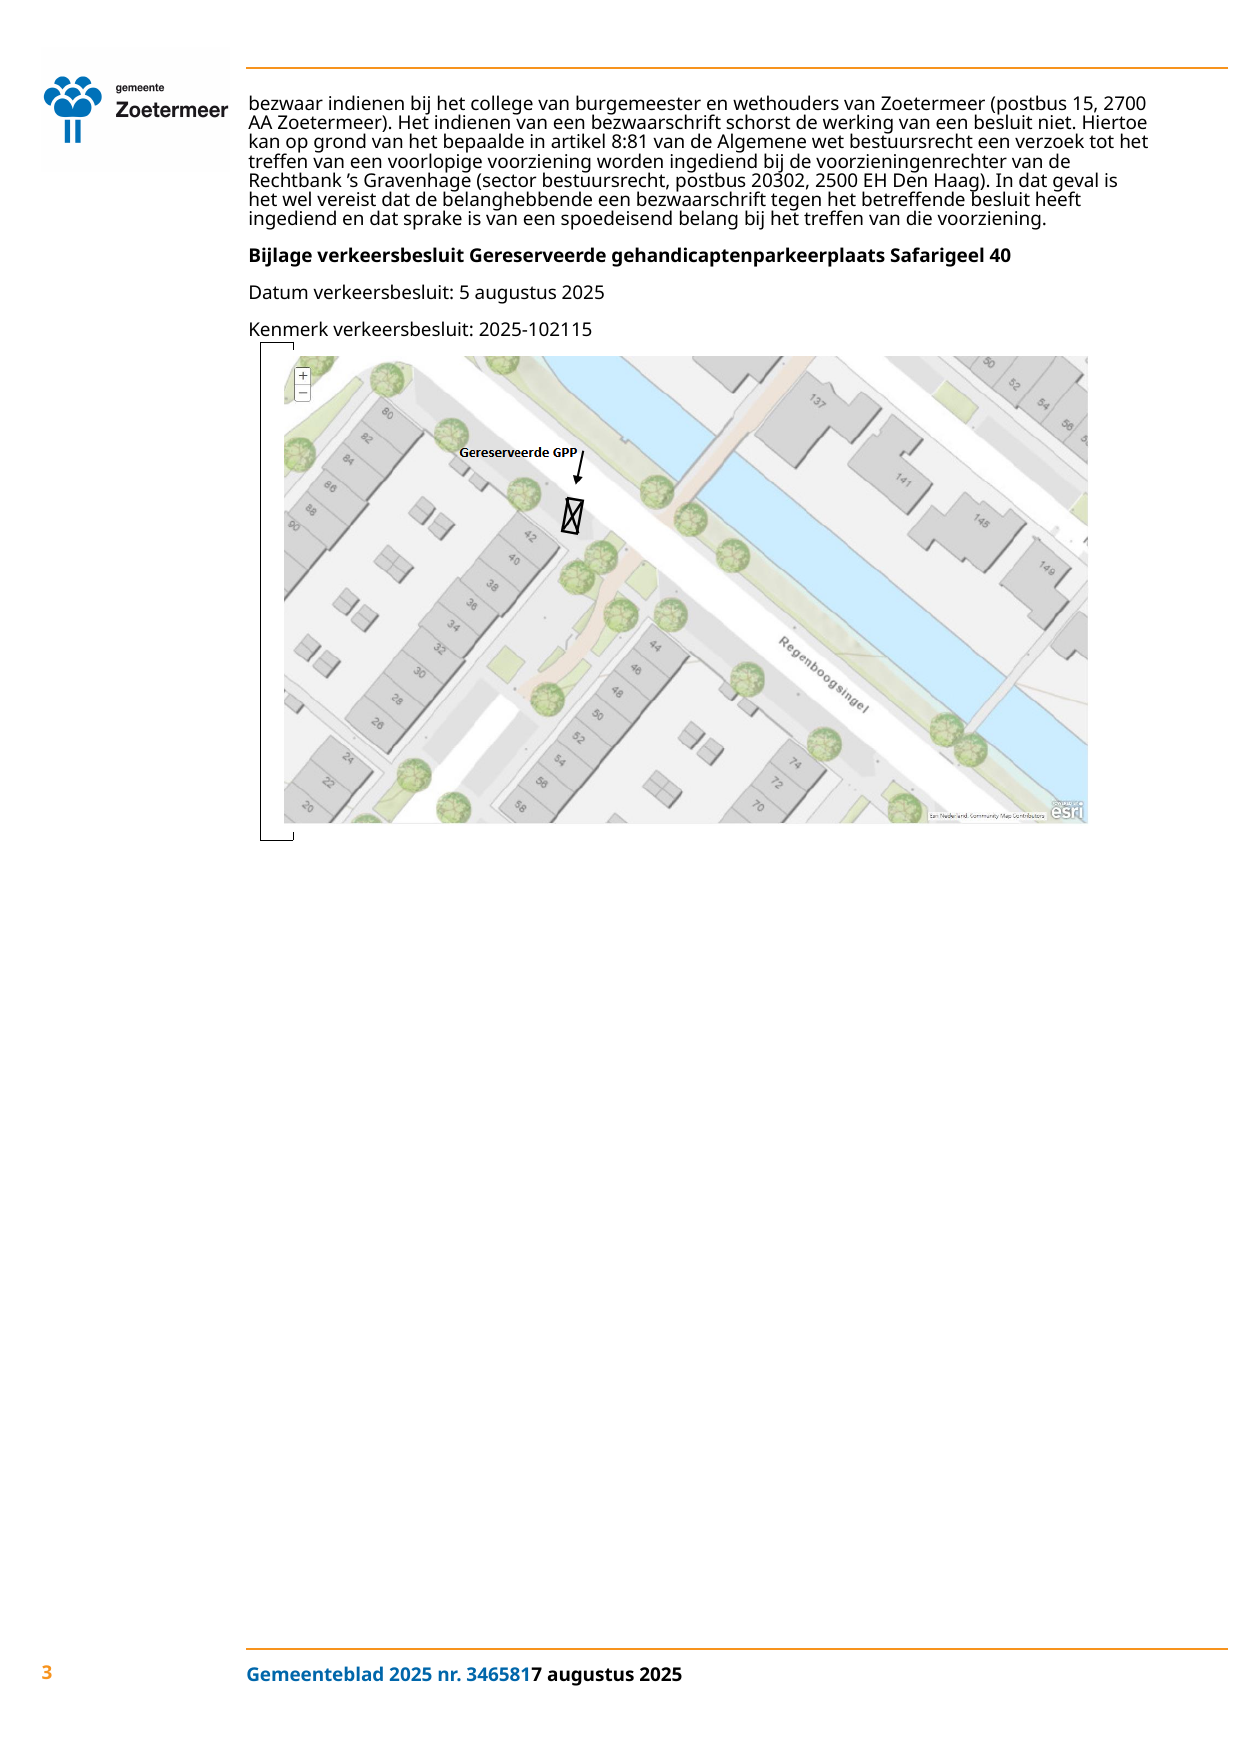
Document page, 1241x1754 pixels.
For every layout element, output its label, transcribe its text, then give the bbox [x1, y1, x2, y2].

text Datum verkeersbesluit: 5 augustus 2025 [248, 284, 1152, 304]
picture [41, 47, 231, 172]
picture [268, 350, 1096, 832]
text Kenmerk verkeersbesluit: 2025-102115 [248, 321, 1152, 341]
text Bijlage verkeersbesluit Gereserveerde gehandicaptenparkeerplaats Safarigeel 40 [248, 247, 1152, 267]
text bezwaar indienen bij het college van burgemeester en wethouders van Zoetermeer (postbus 15, 2700 AA Zoetermeer). Het indienen van een bezwaarschrift schorst de werking van een besluit niet. Hiertoe kan op grond van het bepaalde in artikel 8:81 van de Algemene wet bestuursrecht een verzoek tot het treffen van een voorlopige voorziening worden ingediend bij de voorzieningenrechter van de Rechtbank ’s Gravenhage (sector bestuursrecht, postbus 20302, 2500 EH Den Haag). In dat geval is het wel vereist dat de belanghebbende een bezwaarschrift tegen het betreffende besluit heeft ingediend en dat sprake is van een spoedeisend belang bij het treffen van die voorziening. [248, 95, 1152, 230]
